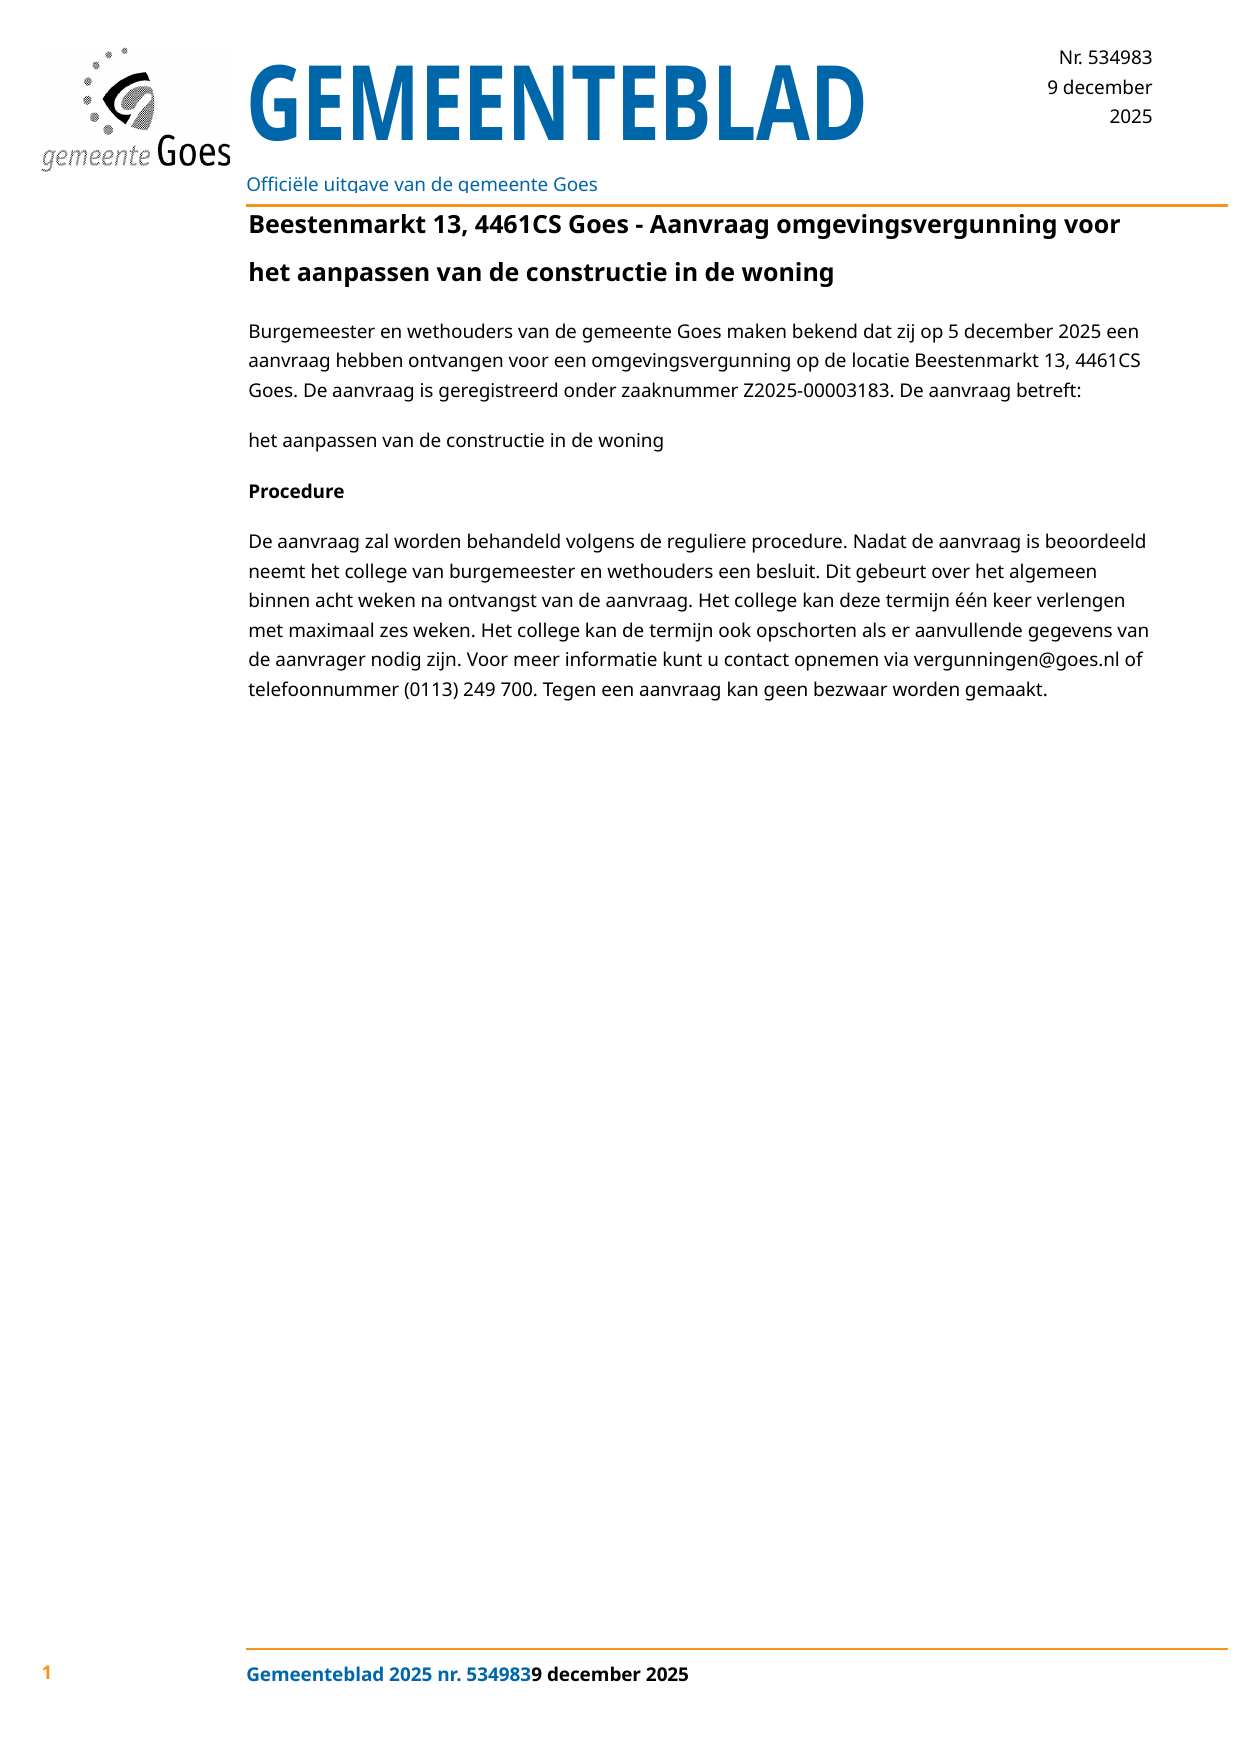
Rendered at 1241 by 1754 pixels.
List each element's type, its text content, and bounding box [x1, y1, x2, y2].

picture [41, 47, 231, 172]
text Procedure [248, 478, 1152, 504]
text Burgemeester en wethouders van de gemeente Goes maken bekend dat zij op 5 december 2025 een aanvraag hebben ontvangen voor een omgevingsvergunning op de locatie Beestenmarkt 13, 4461CS Goes. De aanvraag is geregistreerd onder zaaknummer Z2025-00003183. De aanvraag betreft: [248, 318, 1152, 403]
text Beestenmarkt 13, 4461CS Goes - Aanvraag omgevingsvergunning voor het aanpassen van de constructie in de woning [248, 207, 1152, 288]
text De aanvraag zal worden behandeld volgens de reguliere procedure. Nadat de aanvraag is beoordeeld neemt het college van burgemeester en wethouders een besluit. Dit gebeurt over het algemeen binnen acht weken na ontvangst van de aanvraag. Het college kan deze termijn één keer verlengen met maximaal zes weken. Het college kan de termijn ook opschorten als er aanvullende gegevens van de aanvrager nodig zijn. Voor meer informatie kunt u contact opnemen via vergunningen@goes.nl of telefoonnummer (0113) 249 700. Tegen een aanvraag kan geen bezwaar worden gemaakt. [248, 528, 1152, 702]
text het aanpassen van de constructie in de woning [248, 427, 1152, 453]
